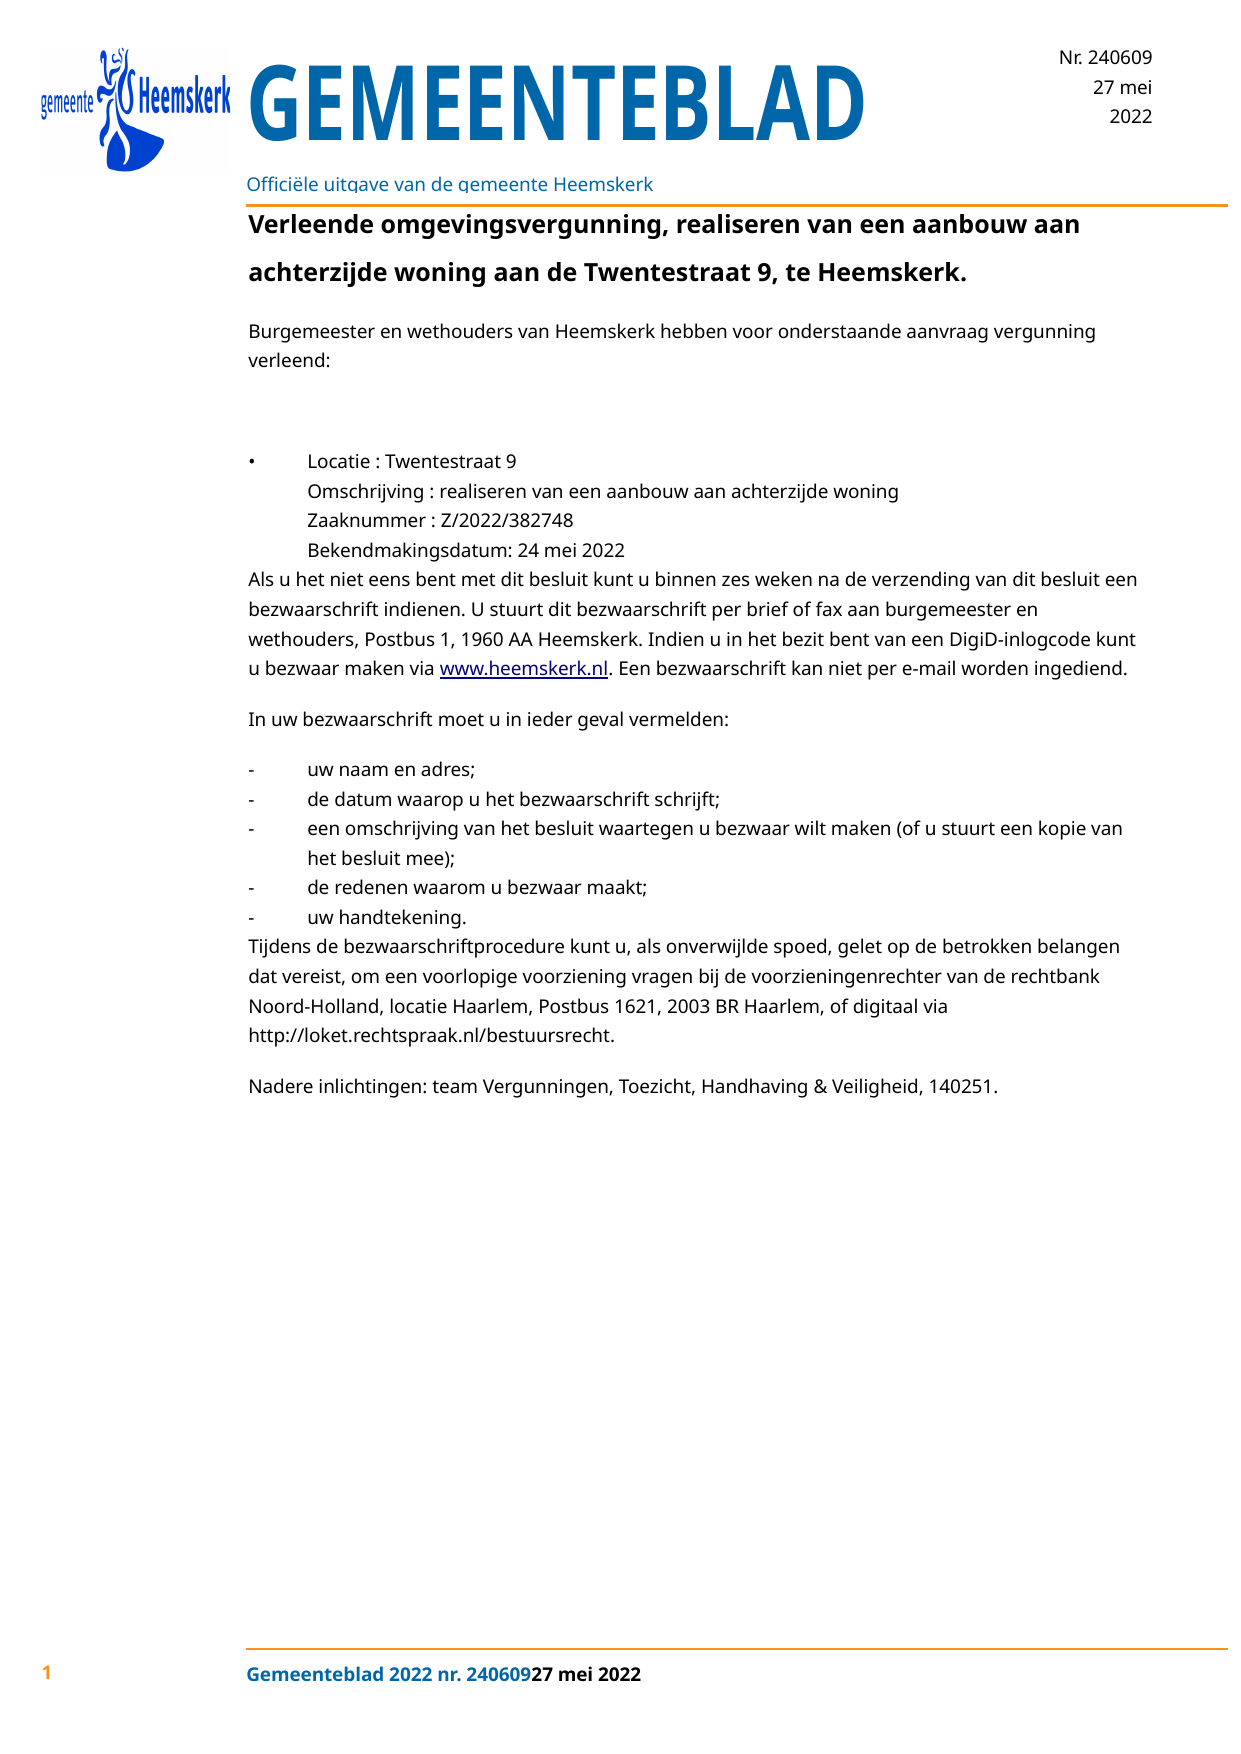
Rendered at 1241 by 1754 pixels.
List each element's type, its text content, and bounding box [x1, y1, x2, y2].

list de datum waarop u het bezwaarschrift schrijft; [248, 786, 1152, 812]
list de redenen waarom u bezwaar maakt; [248, 874, 1152, 900]
text Tijdens de bezwaarschriftprocedure kunt u, als onverwijlde spoed, gelet op de betrokken belangen dat vereist, om een voorlopige voorziening vragen bij de voorzieningenrechter van de rechtbank Noord-Holland, locatie Haarlem, Postbus 1621, 2003 BR Haarlem, of digitaal via http://loket.rechtspraak.nl/bestuursrecht. [248, 934, 1152, 1048]
list een omschrijving van het besluit waartegen u bezwaar wilt maken (of u stuurt een kopie van het besluit mee); [248, 815, 1152, 871]
list Locatie : Twentestraat 9 [248, 448, 1152, 474]
text Verleende omgevingsvergunning, realiseren van een aanbouw aan achterzijde woning aan de Twentestraat 9, te Heemskerk. [248, 207, 1152, 288]
list Omschrijving : realiseren van een aanbouw aan achterzijde woning [248, 478, 1152, 504]
text In uw bezwaarschrift moet u in ieder geval vermelden: [248, 706, 1152, 732]
list uw naam en adres; [248, 756, 1152, 782]
text Als u het niet eens bent met dit besluit kunt u binnen zes weken na de verzending van dit besluit een bezwaarschrift indienen. U stuurt dit bezwaarschrift per brief of fax aan burgemeester en wethouders, Postbus 1, 1960 AA Heemskerk. Indien u in het bezit bent van een DigiD-inlogcode kunt u bezwaar maken via www.heemskerk.nl. Een bezwaarschrift kan niet per e-mail worden ingediend. [248, 567, 1152, 681]
text Burgemeester en wethouders van Heemskerk hebben voor onderstaande aanvraag vergunning verleend: [248, 318, 1152, 373]
list Zaaknummer : Z/2022/382748 [248, 507, 1152, 533]
text Nadere inlichtingen: team Vergunningen, Toezicht, Handhaving & Veiligheid, 140251. [248, 1073, 1152, 1099]
list uw handtekening. [248, 904, 1152, 930]
list Bekendmakingsdatum: 24 mei 2022 [248, 537, 1152, 563]
picture [41, 47, 231, 172]
